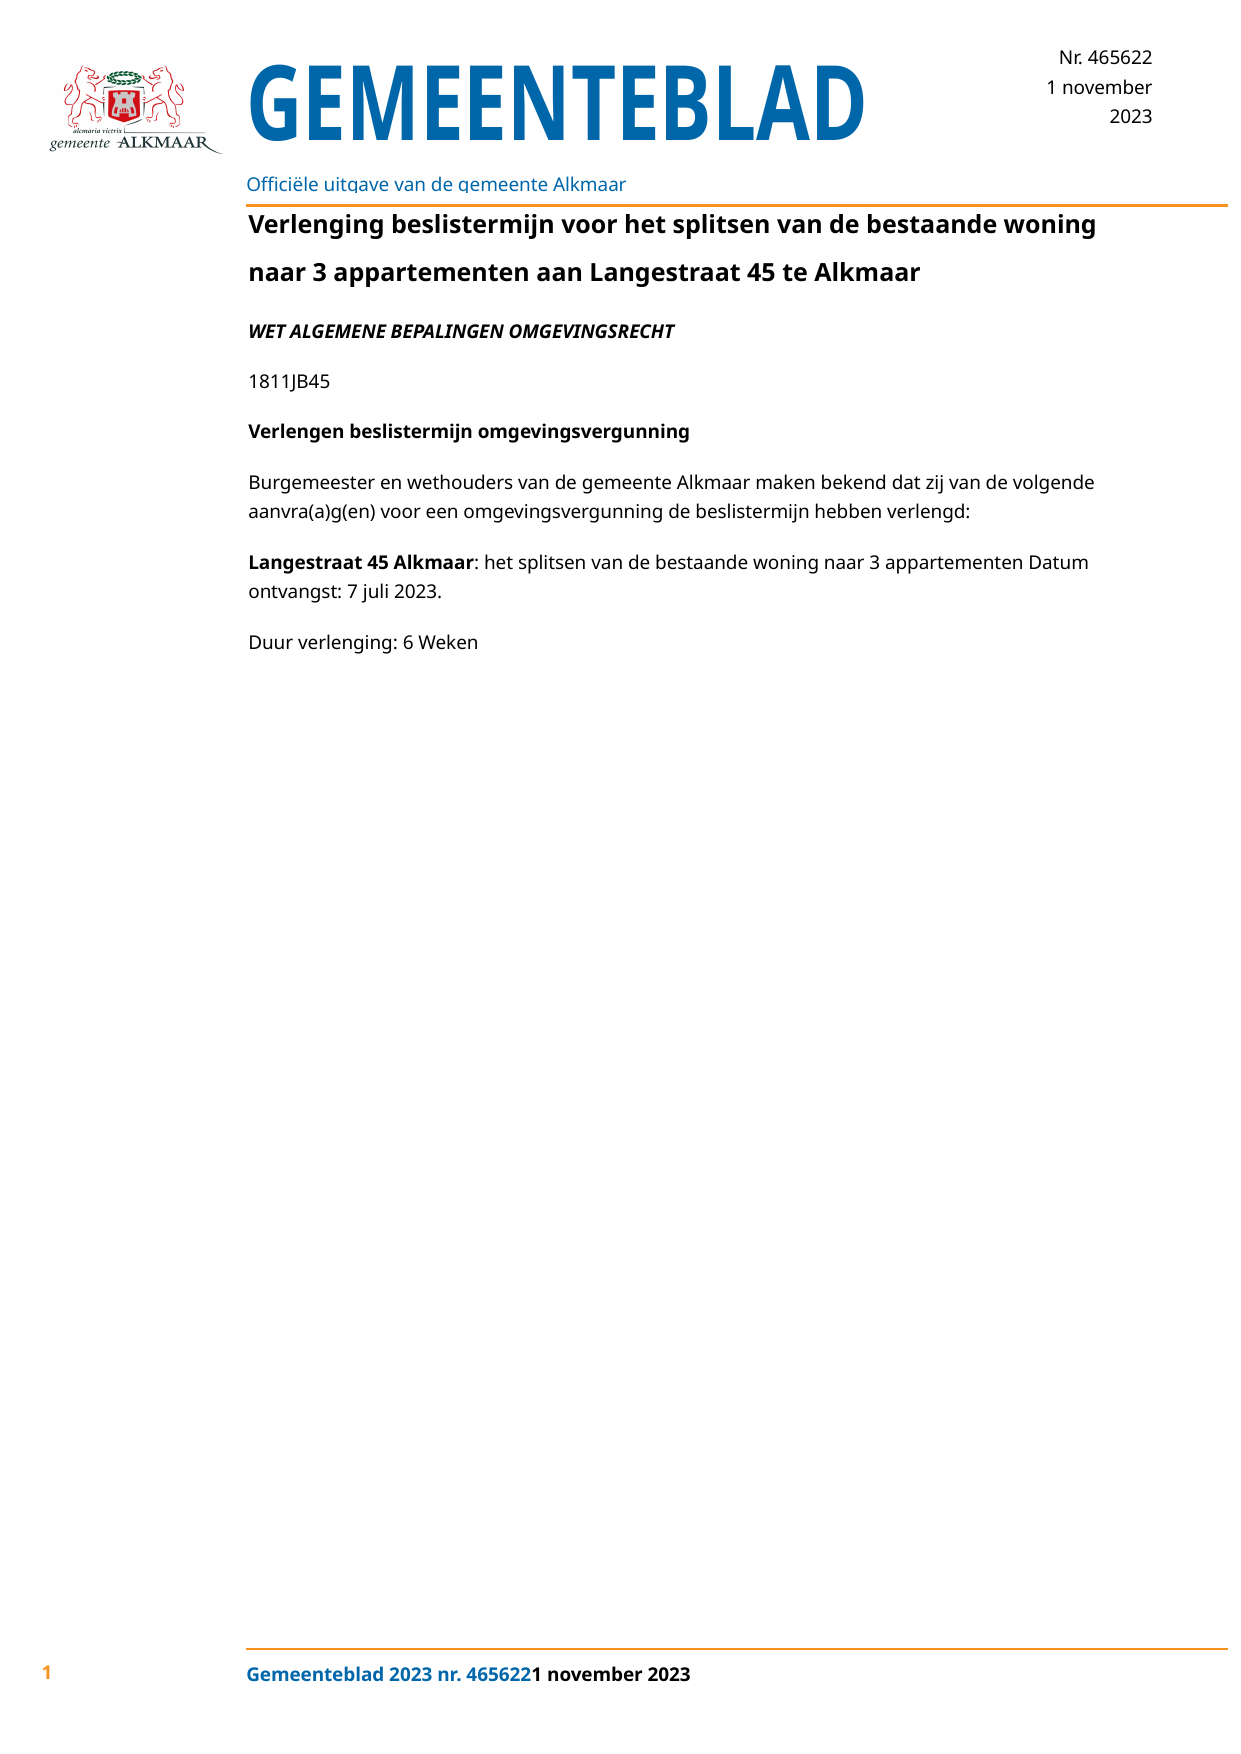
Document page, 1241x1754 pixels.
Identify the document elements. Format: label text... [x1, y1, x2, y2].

text 1811JB45 [248, 368, 1152, 394]
text WET ALGEMENE BEPALINGEN OMGEVINGSRECHT [248, 318, 1152, 344]
text Verlengen beslistermijn omgevingsvergunning [248, 419, 1152, 444]
text Verlenging beslistermijn voor het splitsen van de bestaande woning naar 3 appartementen aan Langestraat 45 te Alkmaar [248, 207, 1152, 288]
text Duur verlenging: 6 Weken [248, 629, 1152, 655]
picture [41, 47, 231, 172]
text Langestraat 45 Alkmaar: het splitsen van de bestaande woning naar 3 appartementen Datum ontvangst: 7 juli 2023. [248, 549, 1152, 604]
text Burgemeester en wethouders van de gemeente Alkmaar maken bekend dat zij van de volgende aanvra(a)g(en) voor een omgevingsvergunning de beslistermijn hebben verlengd: [248, 469, 1152, 524]
